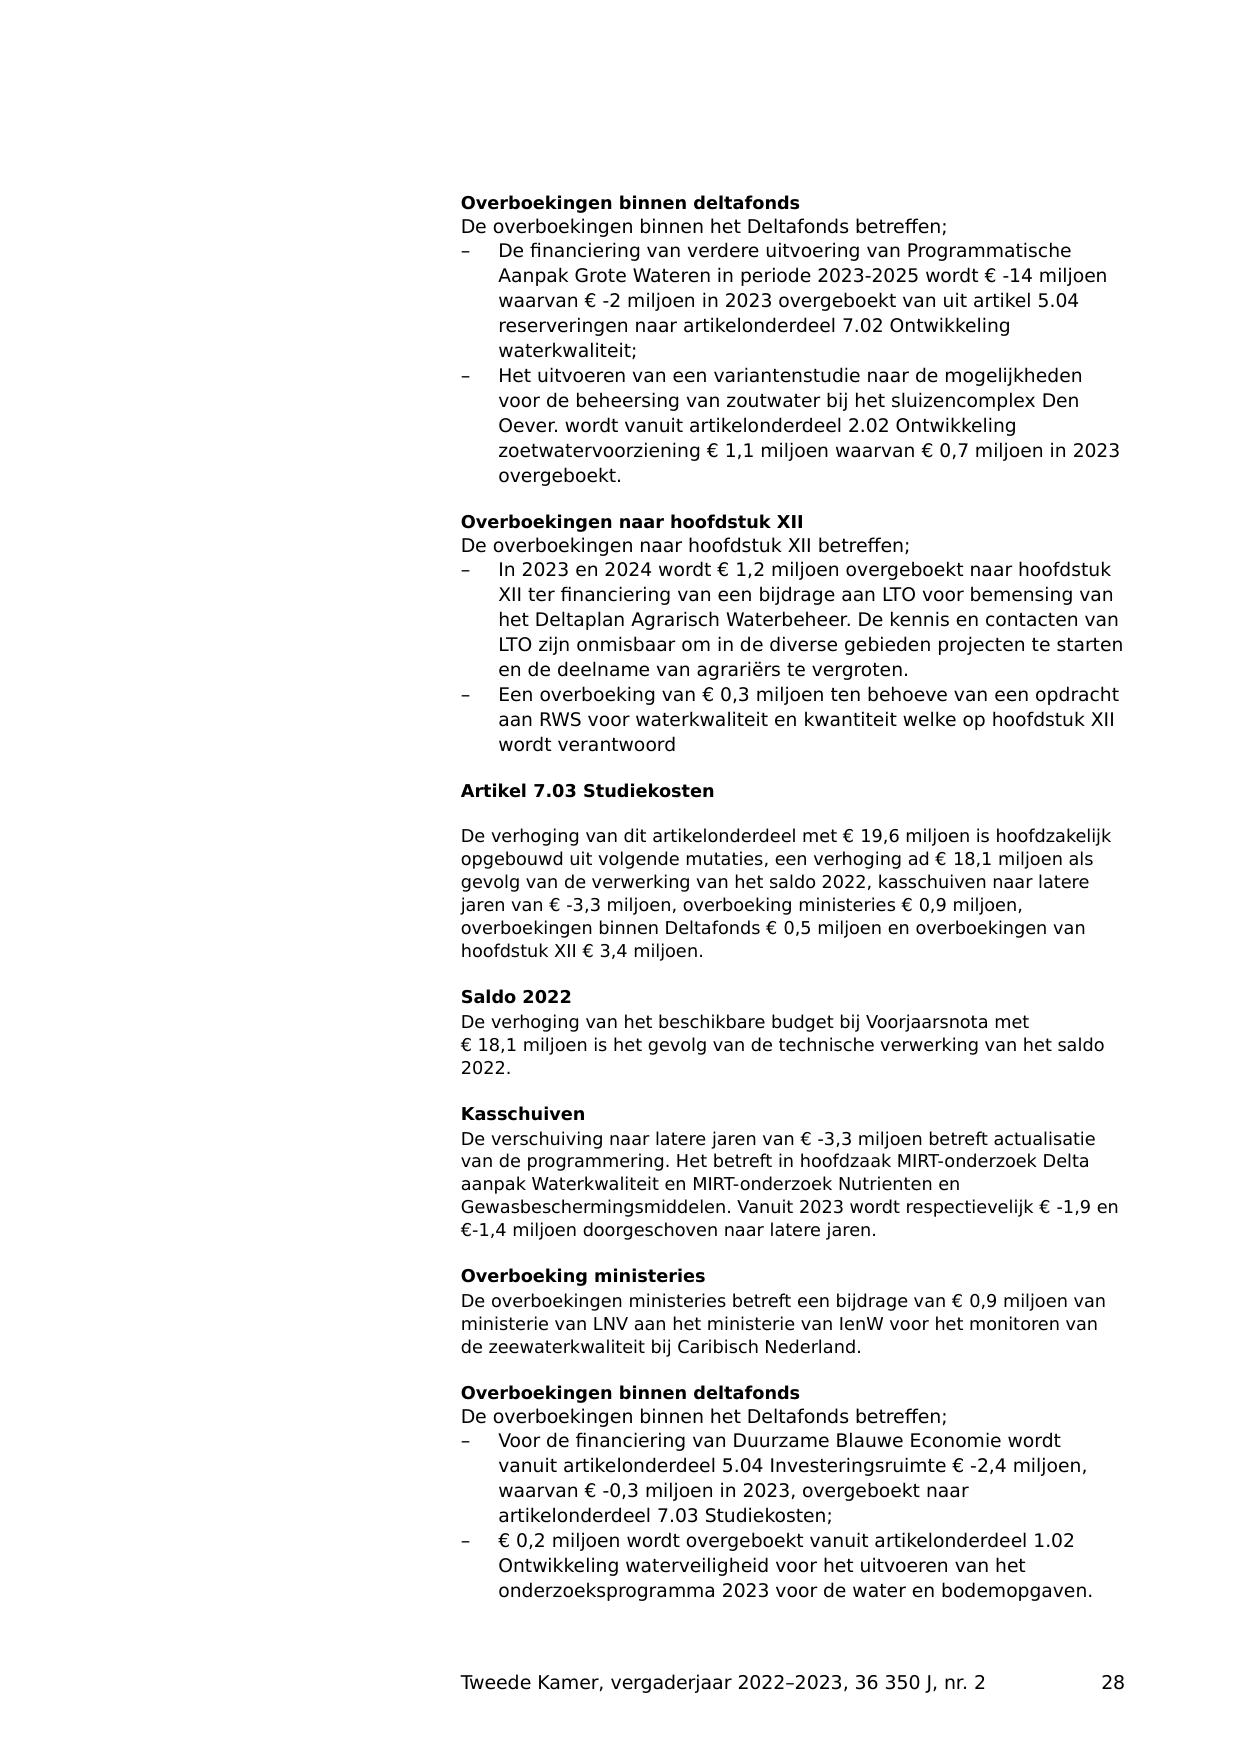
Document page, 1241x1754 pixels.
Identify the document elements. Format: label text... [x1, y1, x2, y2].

text De overboekingen naar hoofdstuk XII betreffen; [461, 535, 1125, 557]
list Een overboeking van € 0,3 miljoen ten behoeve van een opdracht aan RWS voor waterkwaliteit en kwantiteit welke op hoofdstuk XII wordt verantwoord [461, 682, 1125, 757]
text Overboeking ministeries [461, 1264, 1125, 1287]
list € 0,2 miljoen wordt overgeboekt vanuit artikelonderdeel 1.02 Ontwikkeling waterveiligheid voor het uitvoeren van het onderzoeksprogramma 2023 voor de water en bodemopgaven. [461, 1528, 1125, 1603]
text De overboekingen binnen het Deltafonds betreffen; [461, 216, 1125, 238]
text Overboekingen binnen deltafonds [461, 191, 1125, 214]
text Saldo 2022 [461, 985, 1125, 1008]
text De overboekingen ministeries betreft een bijdrage van € 0,9 miljoen van ministerie van LNV aan het ministerie van IenW voor het monitoren van de zeewaterkwaliteit bij Caribisch Nederland. [461, 1289, 1125, 1358]
text Overboekingen binnen deltafonds [461, 1381, 1125, 1404]
text De overboekingen binnen het Deltafonds betreffen; [461, 1406, 1125, 1428]
text Kasschuiven [461, 1102, 1125, 1124]
list In 2023 en 2024 wordt € 1,2 miljoen overgeboekt naar hoofdstuk XII ter financiering van een bijdrage aan LTO voor bemensing van het Deltaplan Agrarisch Waterbeheer. De kennis en contacten van LTO zijn onmisbaar om in de diverse gebieden projecten te starten en de deelname van agrariërs te vergroten. [461, 557, 1125, 682]
text De verhoging van dit artikelonderdeel met € 19,6 miljoen is hoofdzakelijk opgebouwd uit volgende mutaties, een verhoging ad € 18,1 miljoen als gevolg van de verwerking van het saldo 2022, kasschuiven naar latere jaren van € -3,3 miljoen, overboeking ministeries € 0,9 miljoen, overboekingen binnen Deltafonds € 0,5 miljoen en overboekingen van hoofdstuk XII € 3,4 miljoen. [461, 824, 1125, 962]
list De financiering van verdere uitvoering van Programmatische Aanpak Grote Wateren in periode 2023-2025 wordt € -14 miljoen waarvan € -2 miljoen in 2023 overgeboekt van uit artikel 5.04 reserveringen naar artikelonderdeel 7.02 Ontwikkeling waterkwaliteit; [461, 238, 1125, 363]
text Artikel 7.03 Studiekosten [461, 779, 1125, 802]
list Voor de financiering van Duurzame Blauwe Economie wordt vanuit artikelonderdeel 5.04 Investeringsruimte € -2,4 miljoen, waarvan € -0,3 miljoen in 2023, overgeboekt naar artikelonderdeel 7.03 Studiekosten; [461, 1428, 1125, 1528]
list Het uitvoeren van een variantenstudie naar de mogelijkheden voor de beheersing van zoutwater bij het sluizencomplex Den Oever. wordt vanuit artikelonderdeel 2.02 Ontwikkeling zoetwatervoorziening € 1,1 miljoen waarvan € 0,7 miljoen in 2023 overgeboekt. [461, 363, 1125, 488]
text De verschuiving naar latere jaren van € -3,3 miljoen betreft actualisatie van de programmering. Het betreft in hoofdzaak MIRT-onderzoek Delta aanpak Waterkwaliteit en MIRT-onderzoek Nutrienten en Gewasbeschermingsmiddelen. Vanuit 2023 wordt respectievelijk € -1,9 en €-1,4 miljoen doorgeschoven naar latere jaren. [461, 1127, 1125, 1241]
text Overboekingen naar hoofdstuk XII [461, 510, 1125, 533]
text De verhoging van het beschikbare budget bij Voorjaarsnota met € 18,1 miljoen is het gevolg van de technische verwerking van het saldo 2022. [461, 1010, 1125, 1079]
